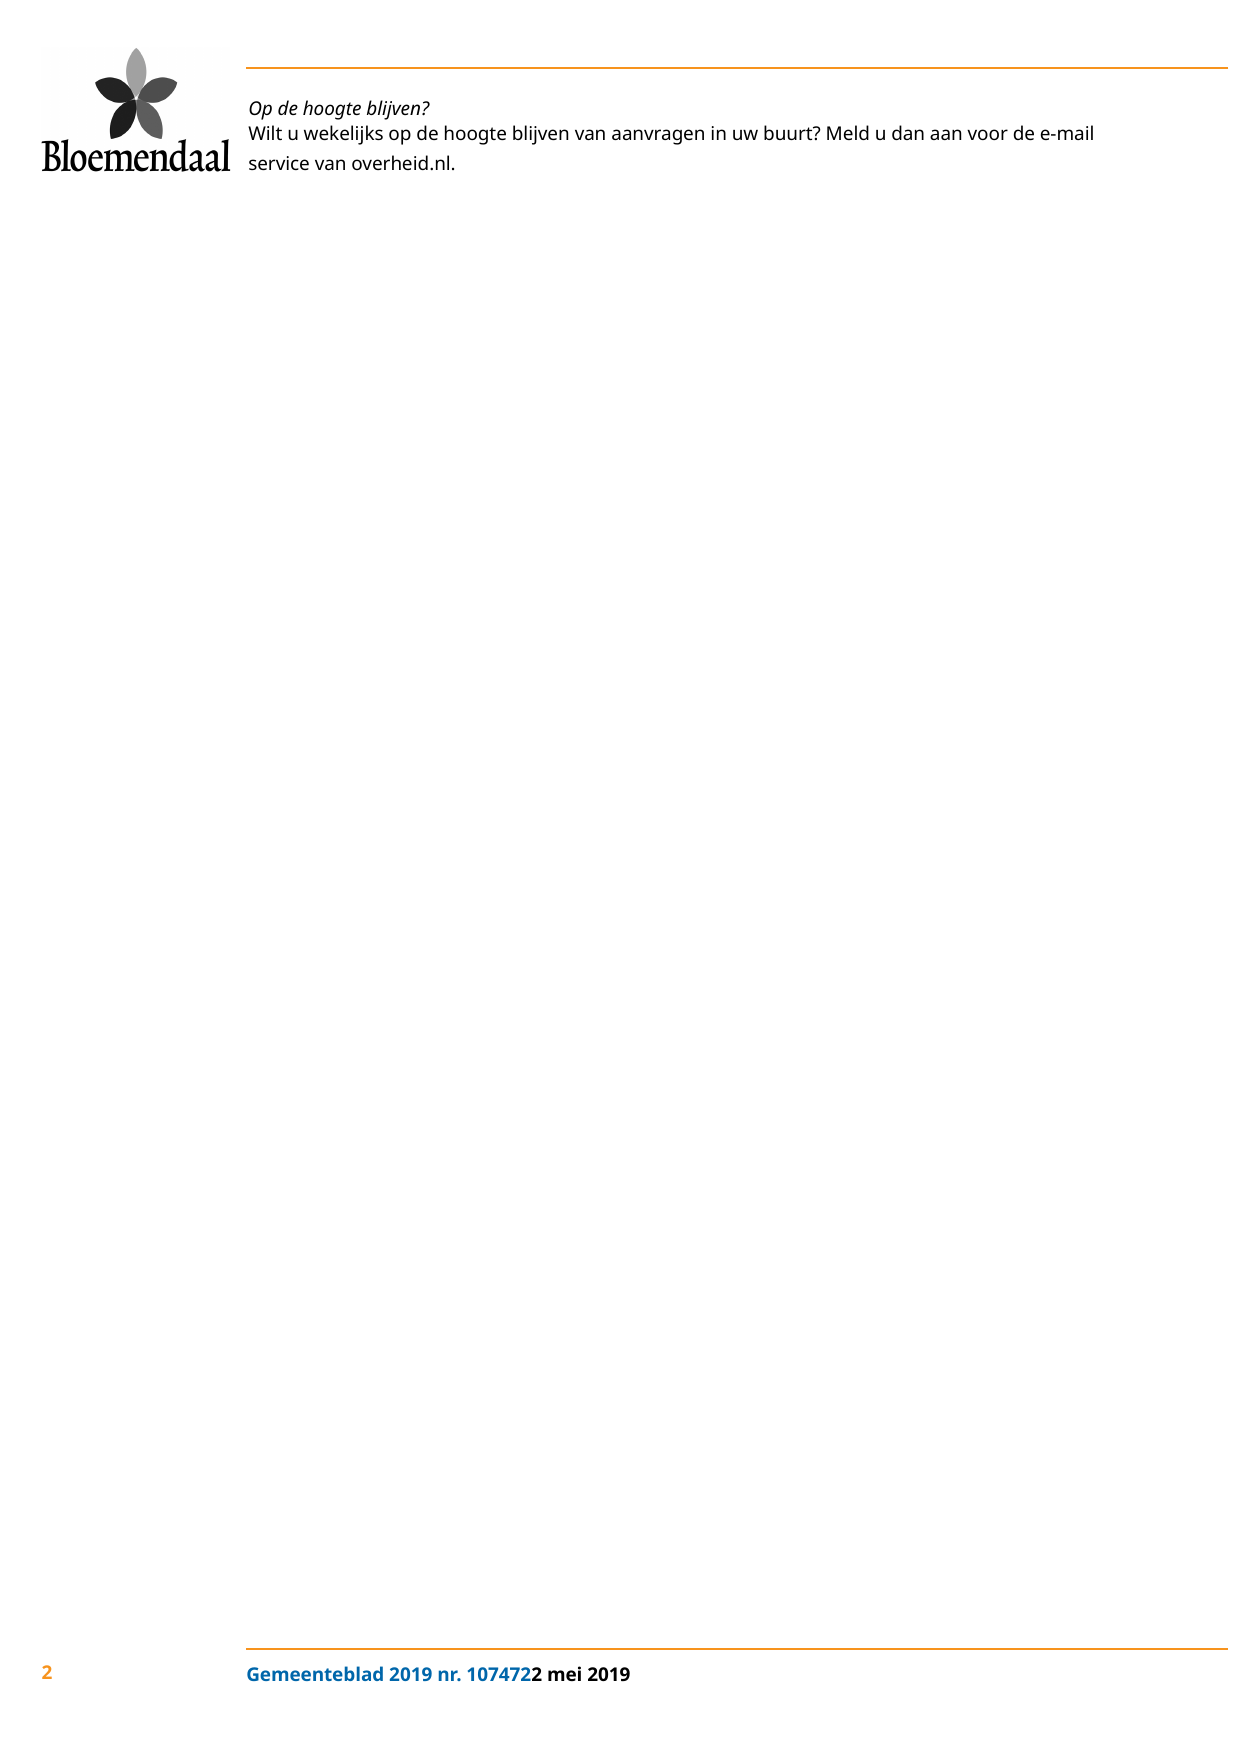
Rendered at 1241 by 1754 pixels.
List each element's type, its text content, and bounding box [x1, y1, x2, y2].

text Wilt u wekelijks op de hoogte blijven van aanvragen in uw buurt? Meld u dan aan voor de e-mail service van overheid.nl. [248, 121, 1152, 176]
picture [41, 47, 231, 172]
text Op de hoogte blijven? [248, 95, 1152, 121]
